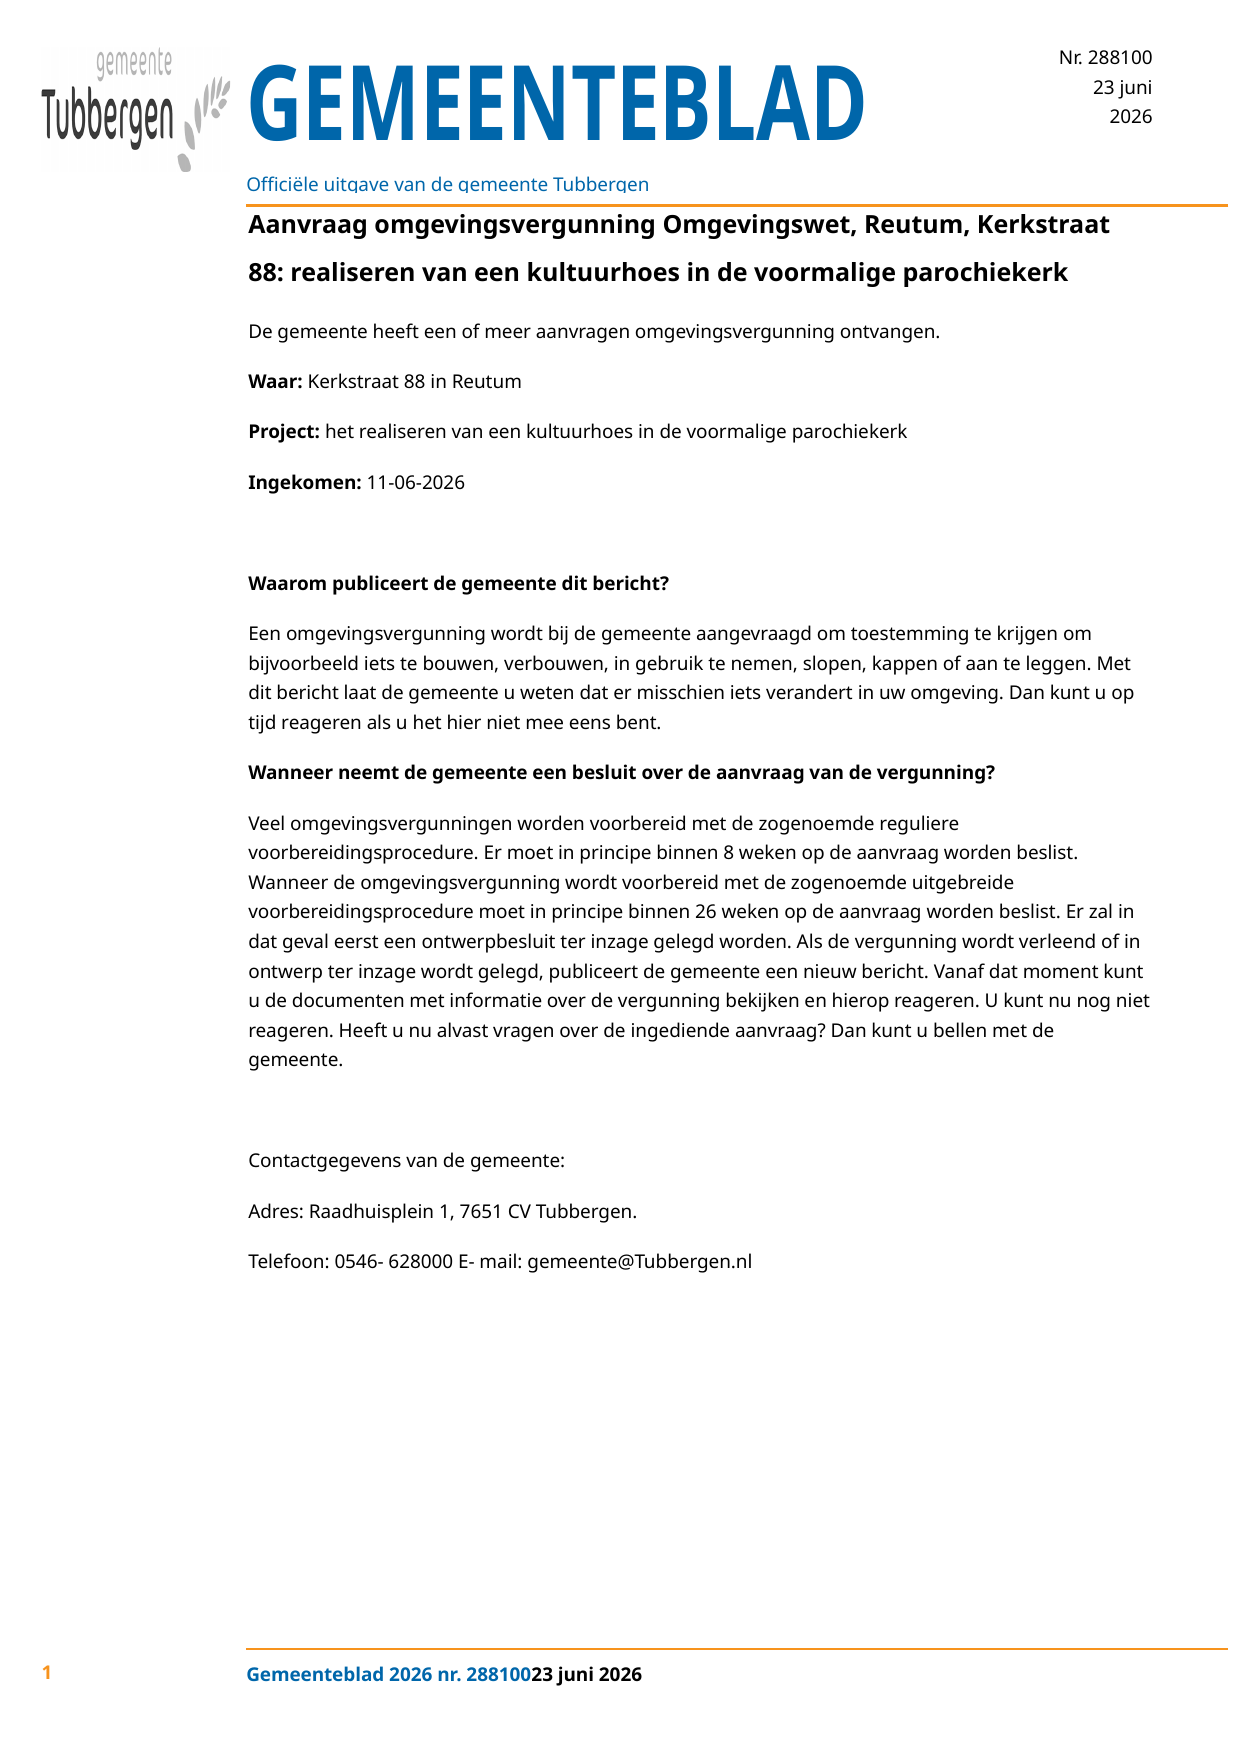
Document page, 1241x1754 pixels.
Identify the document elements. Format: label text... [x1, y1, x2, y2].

text Een omgevingsvergunning wordt bij de gemeente aangevraagd om toestemming te krijgen om bijvoorbeeld iets te bouwen, verbouwen, in gebruik te nemen, slopen, kappen of aan te leggen. Met dit bericht laat de gemeente u weten dat er misschien iets verandert in uw omgeving. Dan kunt u op tijd reageren als u het hier niet mee eens bent. [248, 620, 1152, 735]
text Telefoon: 0546- 628000 E- mail: gemeente@Tubbergen.nl [248, 1248, 1152, 1274]
text Waarom publiceert de gemeente dit bericht? [248, 570, 1152, 596]
text De gemeente heeft een of meer aanvragen omgevingsvergunning ontvangen. [248, 318, 1152, 344]
text Ingekomen: 11-06-2026 [248, 469, 1152, 495]
text Veel omgevingsvergunningen worden voorbereid met de zogenoemde reguliere voorbereidingsprocedure. Er moet in principe binnen 8 weken op de aanvraag worden beslist. Wanneer de omgevingsvergunning wordt voorbereid met de zogenoemde uitgebreide voorbereidingsprocedure moet in principe binnen 26 weken op de aanvraag worden beslist. Er zal in dat geval eerst een ontwerpbesluit ter inzage gelegd worden. Als de vergunning wordt verleend of in ontwerp ter inzage wordt gelegd, publiceert de gemeente een nieuw bericht. Vanaf dat moment kunt u de documenten met informatie over de vergunning bekijken en hierop reageren. U kunt nu nog niet reageren. Heeft u nu alvast vragen over de ingediende aanvraag? Dan kunt u bellen met de gemeente. [248, 810, 1152, 1072]
text Wanneer neemt de gemeente een besluit over de aanvraag van de vergunning? [248, 759, 1152, 785]
text Adres: Raadhuisplein 1, 7651 CV Tubbergen. [248, 1198, 1152, 1224]
picture [41, 47, 231, 172]
text Contactgegevens van de gemeente: [248, 1147, 1152, 1173]
text Project: het realiseren van een kultuurhoes in de voormalige parochiekerk [248, 419, 1152, 444]
text Waar: Kerkstraat 88 in Reutum [248, 368, 1152, 394]
text Aanvraag omgevingsvergunning Omgevingswet, Reutum, Kerkstraat 88: realiseren van een kultuurhoes in de voormalige parochiekerk [248, 207, 1152, 288]
